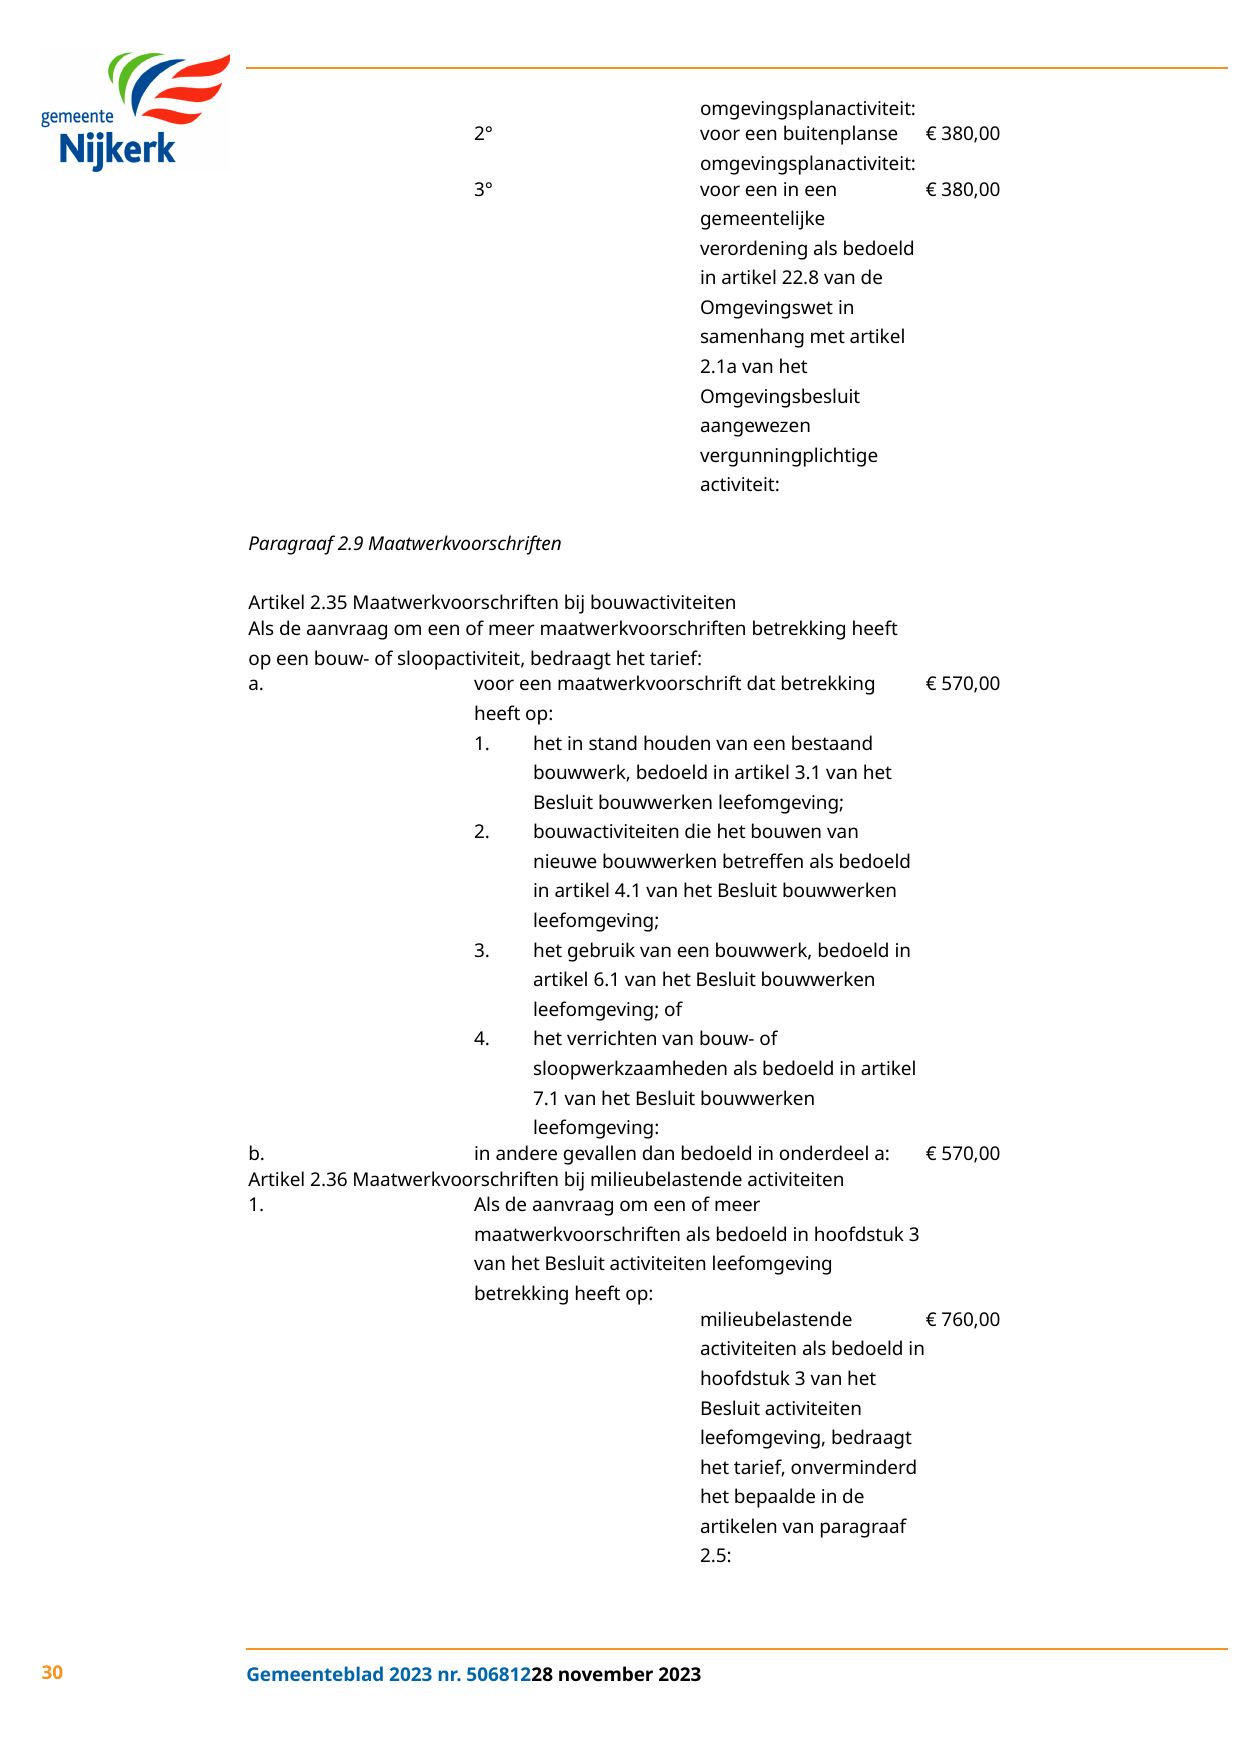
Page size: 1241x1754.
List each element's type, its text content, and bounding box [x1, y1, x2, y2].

table_header [926, 590, 1152, 615]
table_cell € 760,00 [926, 1306, 1152, 1568]
table_cell a. [248, 671, 474, 1140]
table_cell [474, 1306, 700, 1568]
table_cell voor een maatwerkvoorschrift dat betrekking heeft op: het in stand houden van een bestaand bouwwerk, bedoeld in artikel 3.1 van het Besluit bouwwerken leefomgeving; bouwactiviteiten die het bouwen van nieuwe bouwwerken betreffen als bedoeld in artikel 4.1 van het Besluit bouwwerken leefomgeving; het gebruik van een bouwwerk, bedoeld in artikel 6.1 van het Besluit bouwwerken leefomgeving; of het verrichten van bouw- of sloopwerkzaamheden als bedoeld in artikel 7.1 van het Besluit bouwwerken leefomgeving: [474, 671, 926, 1140]
table_cell milieubelastende activiteiten als bedoeld in hoofdstuk 3 van het Besluit activiteiten leefomgeving, bedraagt het tarief, onverminderd het bepaalde in de artikelen van paragraaf 2.5: [700, 1306, 926, 1568]
table_cell [248, 176, 474, 497]
table_cell [700, 1568, 926, 1594]
picture [41, 47, 231, 172]
table_cell € 570,00 [926, 671, 1152, 1140]
text Paragraaf 2.9 Maatwerkvoorschriften [248, 530, 1152, 556]
table_cell b. [248, 1140, 474, 1166]
table_cell omgevingsplanactiviteit: [700, 95, 926, 121]
table_cell € 380,00 [926, 176, 1152, 497]
table_cell in andere gevallen dan bedoeld in onderdeel a: [474, 1140, 926, 1166]
table_cell € 570,00 [926, 1140, 1152, 1166]
table_cell [926, 1191, 1152, 1306]
table_cell € 380,00 [926, 121, 1152, 176]
table_cell Als de aanvraag om een of meer maatwerkvoorschriften betrekking heeft op een bouw- of sloopactiviteit, bedraagt het tarief: [248, 615, 926, 671]
table_cell Als de aanvraag om een of meer maatwerkvoorschriften als bedoeld in hoofdstuk 3 van het Besluit activiteiten leefomgeving betrekking heeft op: [474, 1191, 926, 1306]
table_cell [926, 95, 1152, 121]
table_cell [474, 1568, 700, 1594]
table_cell [926, 615, 1152, 671]
table_cell 2° [474, 121, 700, 176]
table_cell [248, 95, 474, 121]
table_cell voor een in een gemeentelijke verordening als bedoeld in artikel 22.8 van de Omgevingswet in samenhang met artikel 2.1a van het Omgevingsbesluit aangewezen vergunningplichtige activiteit: [700, 176, 926, 497]
table_cell Artikel 2.36 Maatwerkvoorschriften bij milieubelastende activiteiten [248, 1166, 926, 1191]
table_cell [926, 1166, 1152, 1191]
table_cell [926, 1568, 1152, 1594]
table_cell [248, 121, 474, 176]
table_cell [248, 1306, 474, 1568]
table_header Artikel 2.35 Maatwerkvoorschriften bij bouwactiviteiten [248, 590, 926, 615]
table_cell 3° [474, 176, 700, 497]
table_cell [248, 1568, 474, 1594]
table_cell 1. [248, 1191, 474, 1306]
table_cell voor een buitenplanse omgevingsplanactiviteit: [700, 121, 926, 176]
table_cell [474, 95, 700, 121]
